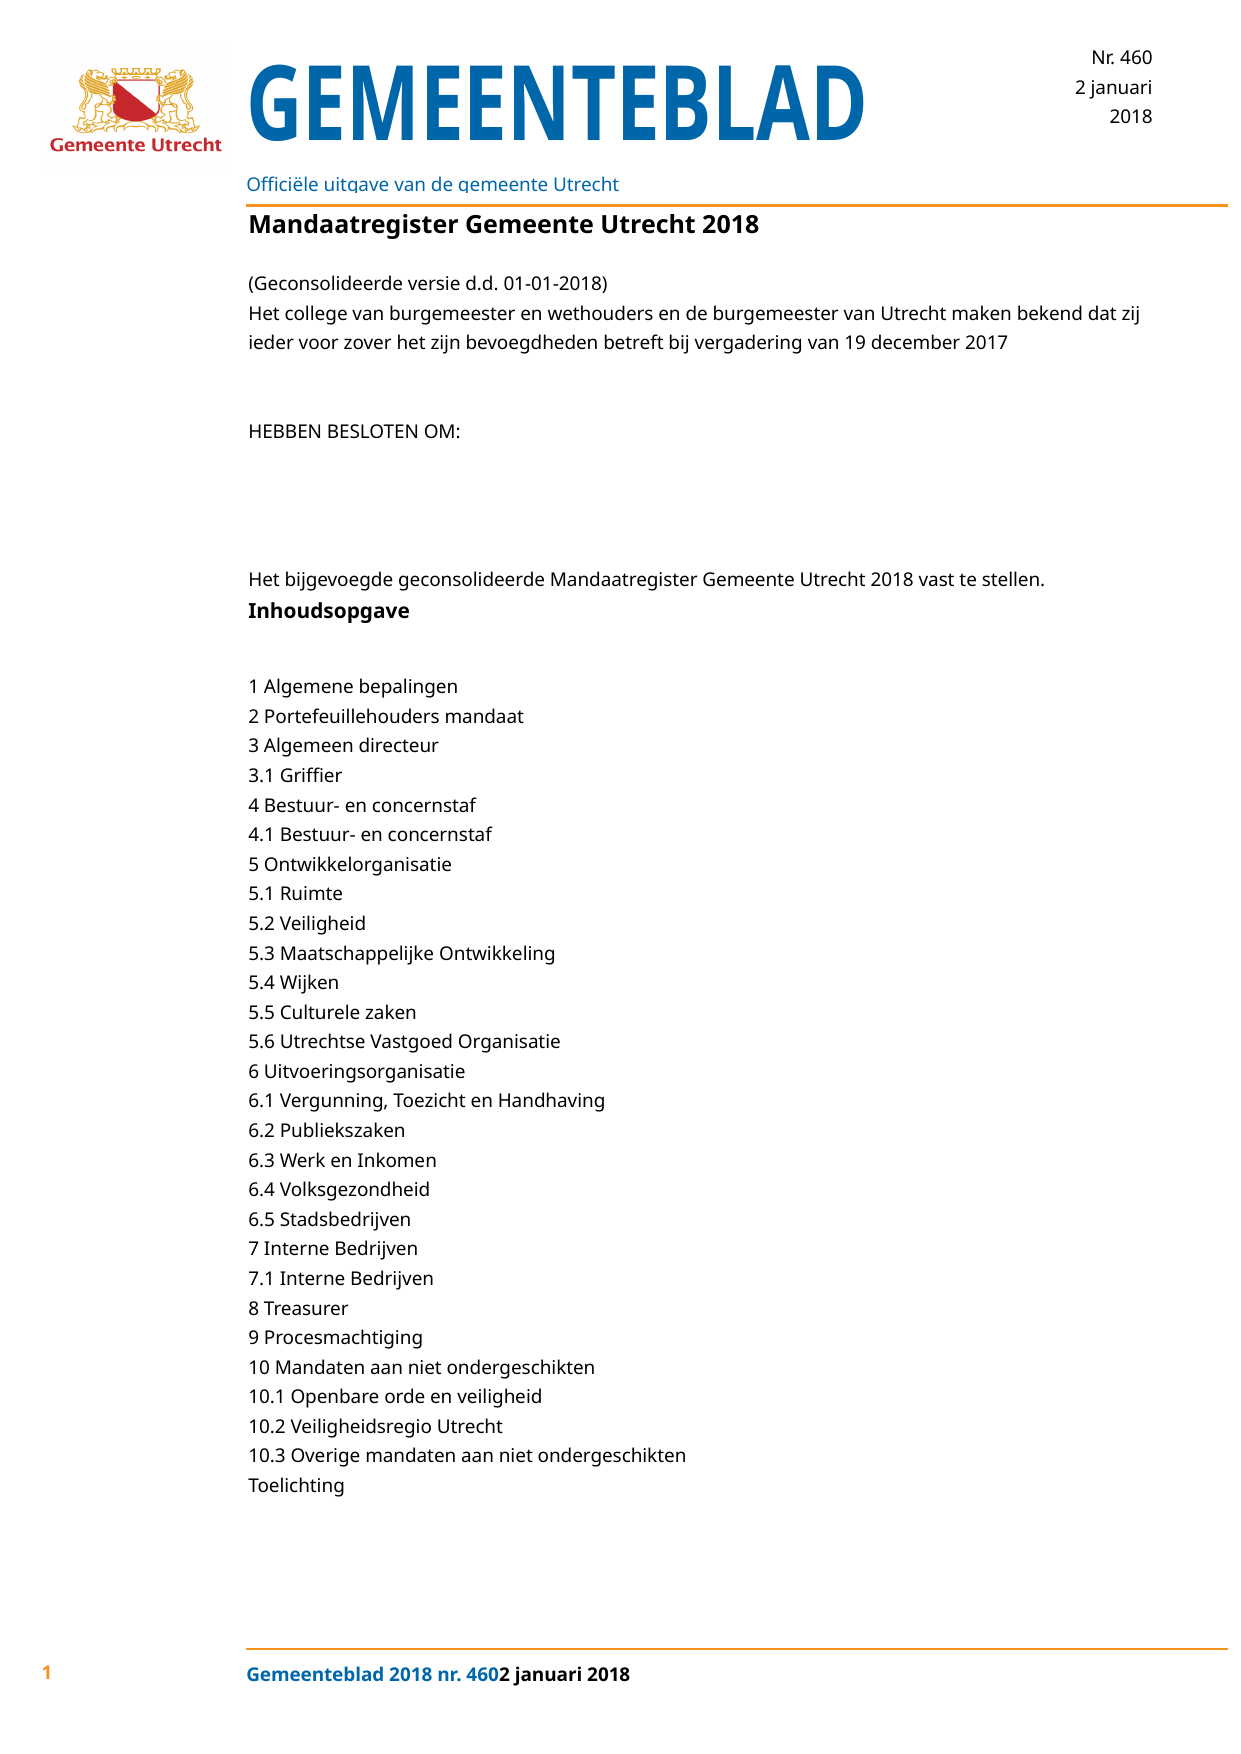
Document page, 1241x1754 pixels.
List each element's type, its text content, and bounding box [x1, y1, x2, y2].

text 6 Uitvoeringsorganisatie [248, 1058, 1152, 1084]
text 6.5 Stadsbedrijven [248, 1206, 1152, 1232]
text Mandaatregister Gemeente Utrecht 2018 [248, 207, 1152, 241]
text 5.3 Maatschappelijke Ontwikkeling [248, 940, 1152, 965]
text 8 Treasurer [248, 1295, 1152, 1320]
text 6.2 Publiekszaken [248, 1117, 1152, 1143]
text Het bijgevoegde geconsolideerde Mandaatregister Gemeente Utrecht 2018 vast te stellen. [248, 566, 1152, 592]
text 7.1 Interne Bedrijven [248, 1265, 1152, 1291]
text 1 Algemene bepalingen [248, 673, 1152, 699]
text 10.2 Veiligheidsregio Utrecht [248, 1413, 1152, 1439]
text (Geconsolideerde versie d.d. 01-01-2018) [248, 270, 1152, 296]
text 3 Algemeen directeur [248, 733, 1152, 758]
text 5 Ontwikkelorganisatie [248, 851, 1152, 877]
text HEBBEN BESLOTEN OM: [248, 418, 1152, 444]
text 5.2 Veiligheid [248, 910, 1152, 936]
text 10.1 Openbare orde en veiligheid [248, 1383, 1152, 1409]
text 4 Bestuur- en concernstaf [248, 792, 1152, 817]
text 9 Procesmachtiging [248, 1324, 1152, 1350]
text 5.1 Ruimte [248, 881, 1152, 906]
text Het college van burgemeester en wethouders en de burgemeester van Utrecht maken bekend dat zij ieder voor zover het zijn bevoegdheden betreft bij vergadering van 19 december 2017 [248, 300, 1152, 355]
text 5.4 Wijken [248, 969, 1152, 995]
text 6.1 Vergunning, Toezicht en Handhaving [248, 1088, 1152, 1113]
text 6.3 Werk en Inkomen [248, 1147, 1152, 1172]
text 5.5 Culturele zaken [248, 999, 1152, 1024]
text 10 Mandaten aan niet ondergeschikten [248, 1354, 1152, 1379]
text 10.3 Overige mandaten aan niet ondergeschikten [248, 1443, 1152, 1468]
text 2 Portefeuillehouders mandaat [248, 703, 1152, 729]
text 4.1 Bestuur- en concernstaf [248, 821, 1152, 847]
text 3.1 Griffier [248, 762, 1152, 788]
picture [41, 47, 231, 172]
text 7 Interne Bedrijven [248, 1236, 1152, 1261]
text 6.4 Volksgezondheid [248, 1176, 1152, 1202]
text Inhoudsopgave [248, 596, 1152, 624]
text Toelichting [248, 1472, 1152, 1498]
text 5.6 Utrechtse Vastgoed Organisatie [248, 1028, 1152, 1054]
